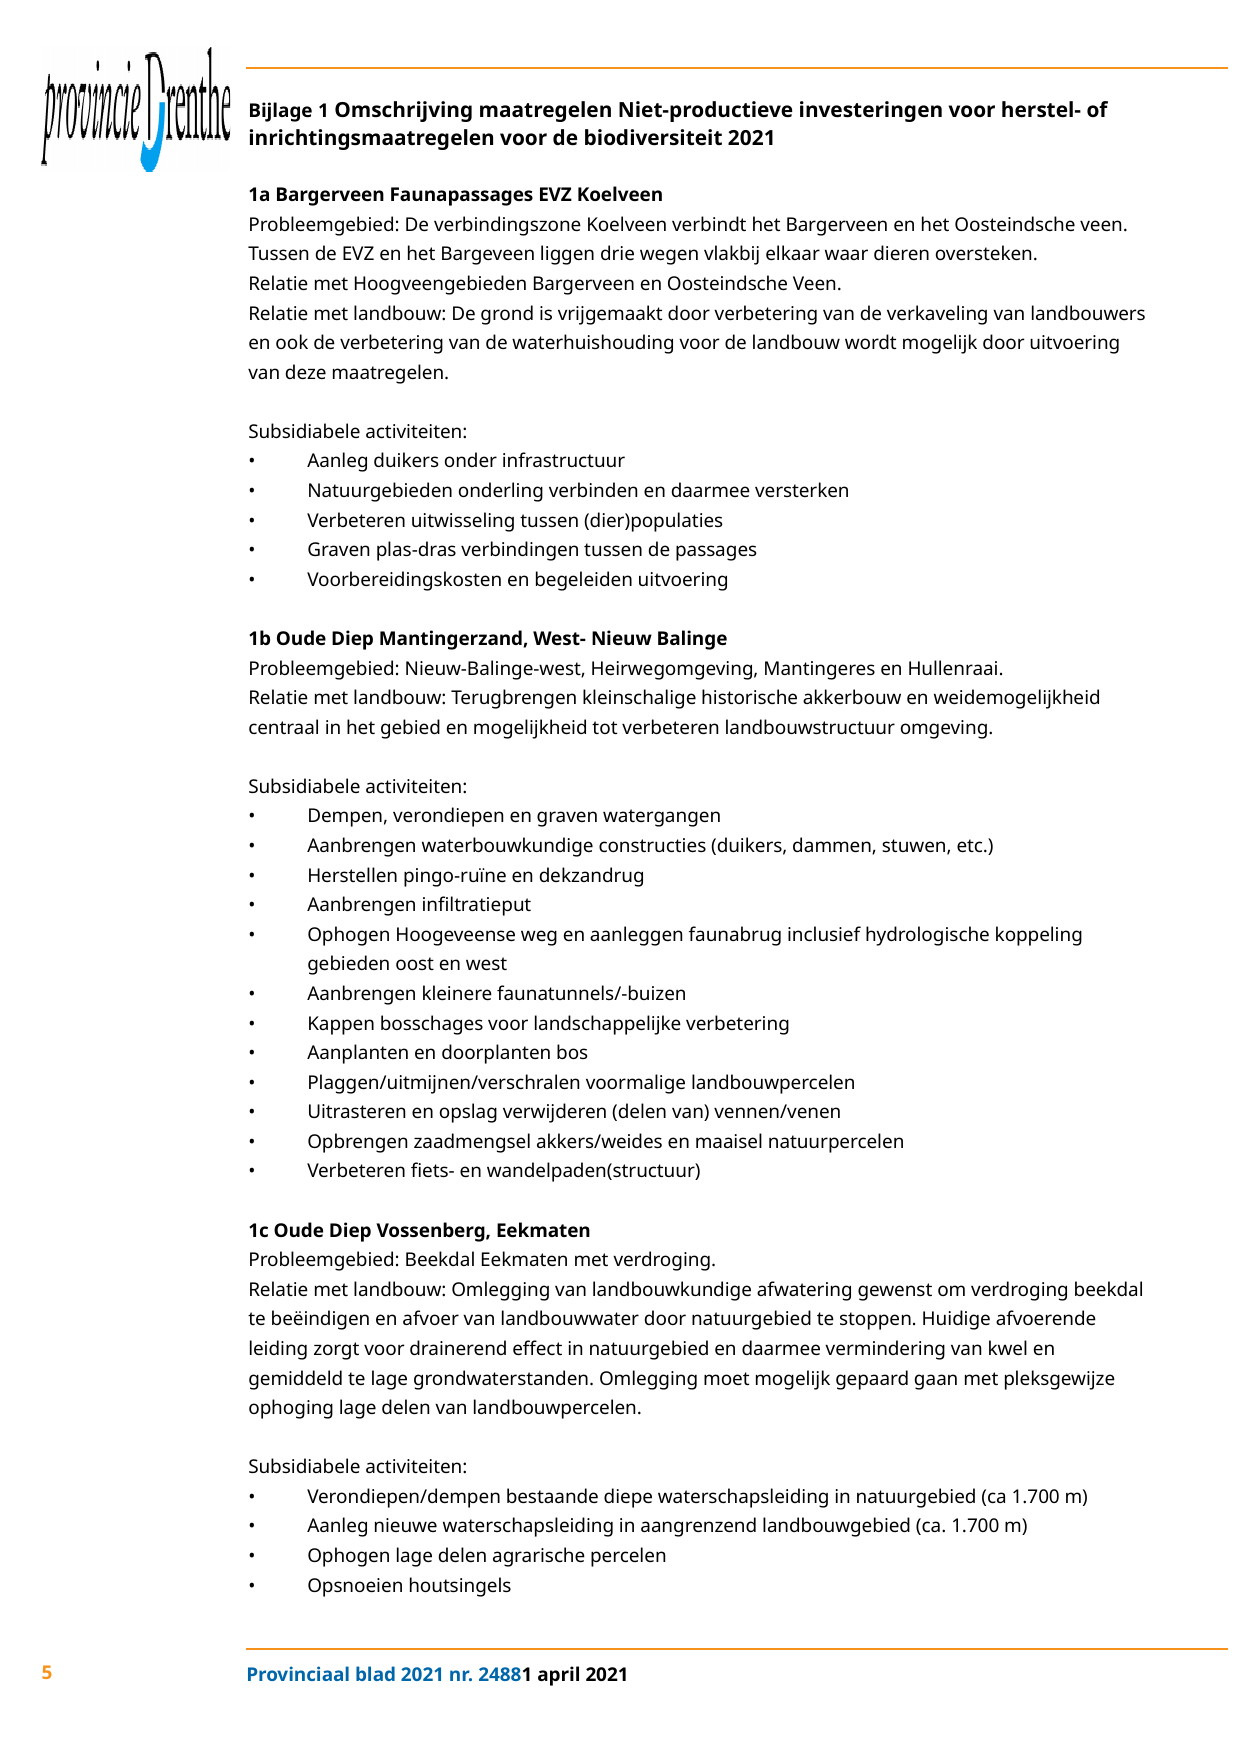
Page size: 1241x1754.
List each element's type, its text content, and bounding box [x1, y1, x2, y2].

list Aanleg nieuwe waterschapsleiding in aangrenzend landbouwgebied (ca. 1.700 m) [248, 1513, 1152, 1538]
text Probleemgebied: De verbindingszone Koelveen verbindt het Bargerveen en het Oosteindsche veen. Tussen de EVZ en het Bargeveen liggen drie wegen vlakbij elkaar waar dieren oversteken. [248, 211, 1152, 266]
text 1b Oude Diep Mantingerzand, West- Nieuw Balinge [248, 625, 1152, 651]
list Aanbrengen infiltratieput [248, 891, 1152, 917]
text Subsidiabele activiteiten: [248, 1453, 1152, 1479]
list Uitrasteren en opslag verwijderen (delen van) vennen/venen [248, 1098, 1152, 1124]
picture [41, 47, 231, 172]
list Voorbereidingskosten en begeleiden uitvoering [248, 566, 1152, 592]
text Bijlage 1 Omschrijving maatregelen Niet-productieve investeringen voor herstel- of inrichtingsmaatregelen voor de biodiversiteit 2021 [248, 95, 1152, 152]
text 1a Bargerveen Faunapassages EVZ Koelveen [248, 181, 1152, 207]
list Ophogen lage delen agrarische percelen [248, 1542, 1152, 1568]
text Probleemgebied: Nieuw-Balinge-west, Heirwegomgeving, Mantingeres en Hullenraai. [248, 655, 1152, 680]
list Ophogen Hoogeveense weg en aanleggen faunabrug inclusief hydrologische koppeling gebieden oost en west [248, 921, 1152, 976]
list Verbeteren uitwisseling tussen (dier)populaties [248, 507, 1152, 532]
list Natuurgebieden onderling verbinden en daarmee versterken [248, 477, 1152, 503]
list Aanplanten en doorplanten bos [248, 1039, 1152, 1065]
text Relatie met Hoogveengebieden Bargerveen en Oosteindsche Veen. [248, 270, 1152, 296]
list Plaggen/uitmijnen/verschralen voormalige landbouwpercelen [248, 1069, 1152, 1094]
text Probleemgebied: Beekdal Eekmaten met verdroging. [248, 1246, 1152, 1272]
list Kappen bosschages voor landschappelijke verbetering [248, 1010, 1152, 1035]
list Aanleg duikers onder infrastructuur [248, 448, 1152, 473]
list Opsnoeien houtsingels [248, 1572, 1152, 1597]
list Opbrengen zaadmengsel akkers/weides en maaisel natuurpercelen [248, 1128, 1152, 1154]
list Verbeteren fiets- en wandelpaden(structuur) [248, 1158, 1152, 1183]
text Subsidiabele activiteiten: [248, 418, 1152, 444]
list Aanbrengen waterbouwkundige constructies (duikers, dammen, stuwen, etc.) [248, 832, 1152, 858]
list Verondiepen/dempen bestaande diepe waterschapsleiding in natuurgebied (ca 1.700 m) [248, 1483, 1152, 1509]
text 1c Oude Diep Vossenberg, Eekmaten [248, 1217, 1152, 1242]
text Subsidiabele activiteiten: [248, 773, 1152, 799]
list Herstellen pingo-ruïne en dekzandrug [248, 862, 1152, 887]
text Relatie met landbouw: Terugbrengen kleinschalige historische akkerbouw en weidemogelijkheid centraal in het gebied en mogelijkheid tot verbeteren landbouwstructuur omgeving. [248, 684, 1152, 739]
list Dempen, verondiepen en graven watergangen [248, 803, 1152, 828]
text Relatie met landbouw: De grond is vrijgemaakt door verbetering van de verkaveling van landbouwers en ook de verbetering van de waterhuishouding voor de landbouw wordt mogelijk door uitvoering van deze maatregelen. [248, 300, 1152, 384]
text Relatie met landbouw: Omlegging van landbouwkundige afwatering gewenst om verdroging beekdal te beëindigen en afvoer van landbouwwater door natuurgebied te stoppen. Huidige afvoerende leiding zorgt voor drainerend effect in natuurgebied en daarmee vermindering van kwel en gemiddeld te lage grondwaterstanden. Omlegging moet mogelijk gepaard gaan met pleksgewijze ophoging lage delen van landbouwpercelen. [248, 1276, 1152, 1420]
list Graven plas-dras verbindingen tussen de passages [248, 536, 1152, 562]
list Aanbrengen kleinere faunatunnels/-buizen [248, 980, 1152, 1006]
